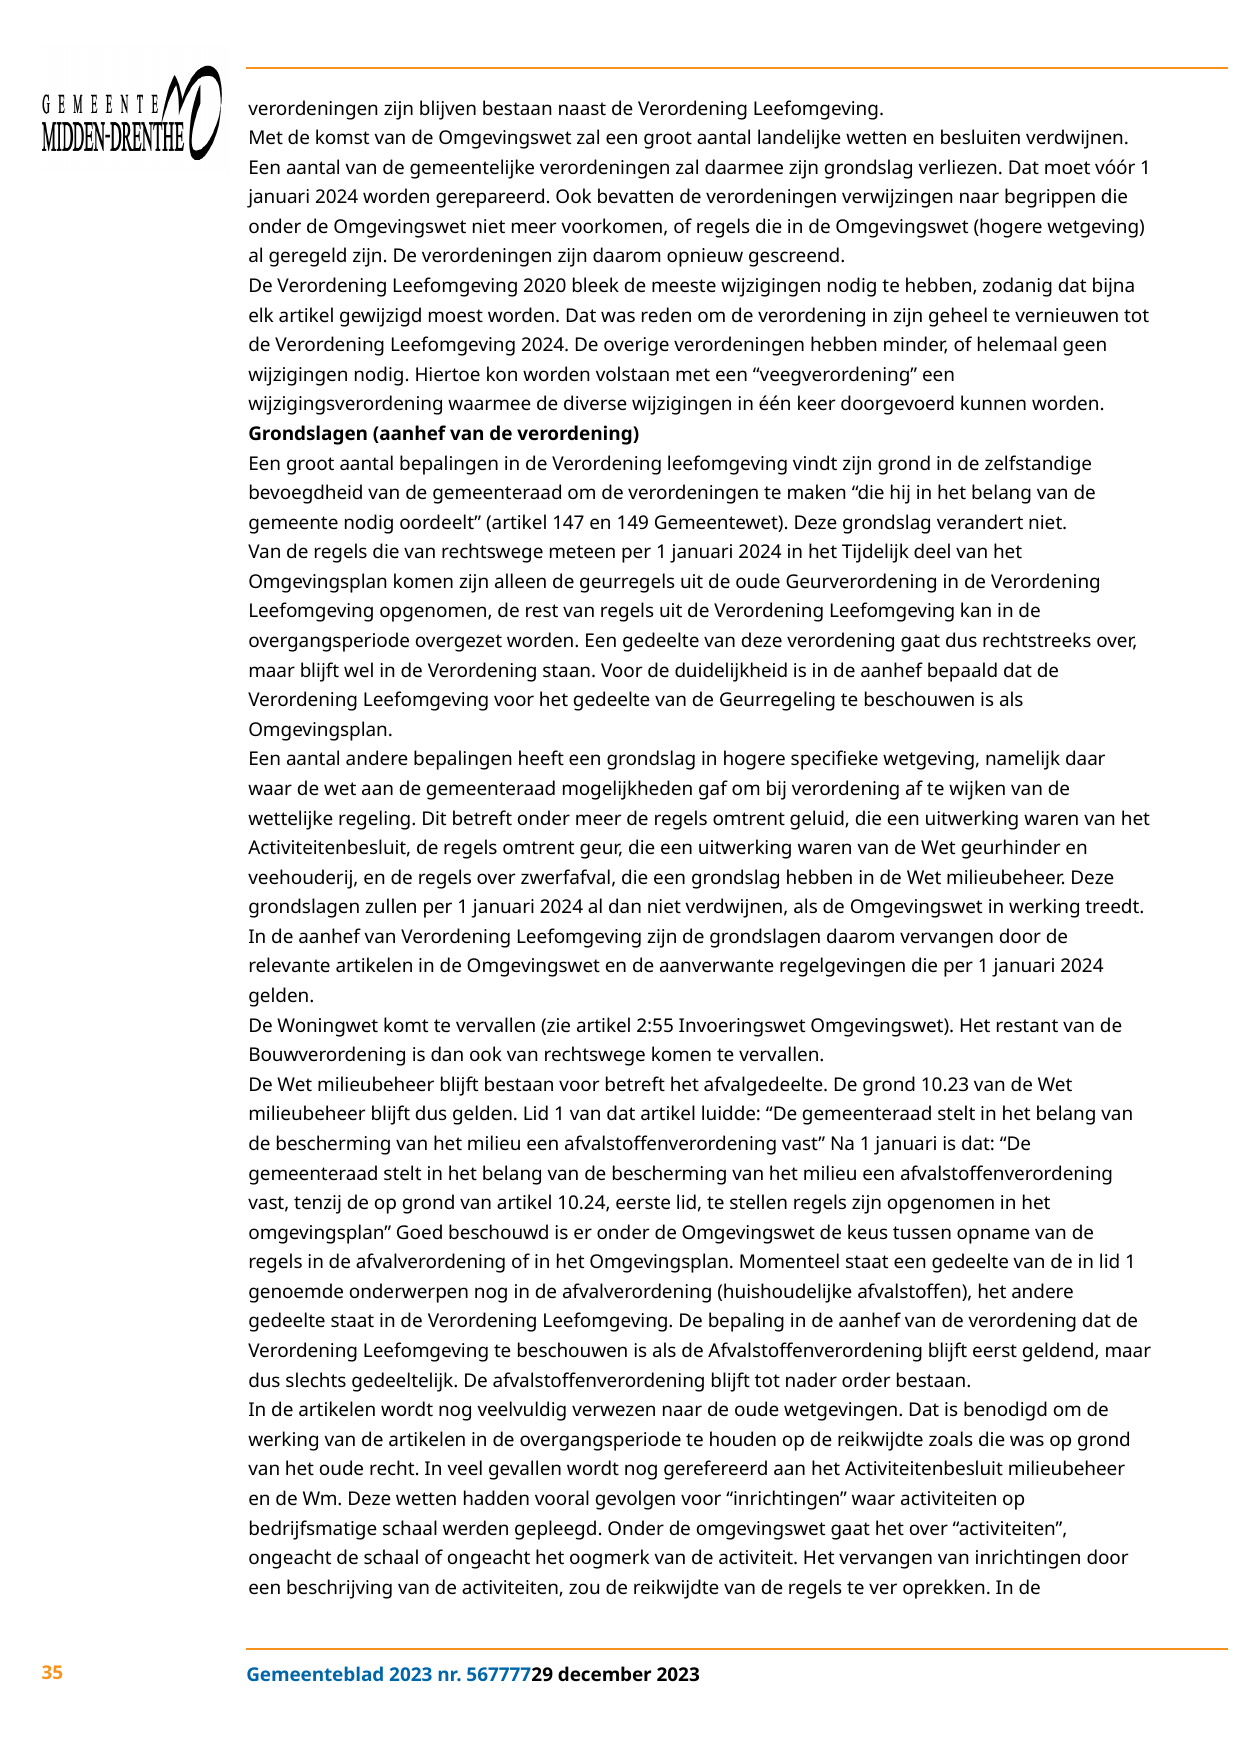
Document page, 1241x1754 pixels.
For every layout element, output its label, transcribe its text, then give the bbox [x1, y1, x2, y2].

text verordeningen zijn blijven bestaan naast de Verordening Leefomgeving. [248, 95, 1152, 121]
text Van de regels die van rechtswege meteen per 1 januari 2024 in het Tijdelijk deel van het Omgevingsplan komen zijn alleen de geurregels uit de oude Geurverordening in de Verordening Leefomgeving opgenomen, de rest van regels uit de Verordening Leefomgeving kan in de overgangsperiode overgezet worden. Een gedeelte van deze verordening gaat dus rechtstreeks over, maar blijft wel in de Verordening staan. Voor de duidelijkheid is in de aanhef bepaald dat de Verordening Leefomgeving voor het gedeelte van de Geurregeling te beschouwen is als Omgevingsplan. [248, 538, 1152, 742]
text Een groot aantal bepalingen in de Verordening leefomgeving vindt zijn grond in de zelfstandige bevoegdheid van de gemeenteraad om de verordeningen te maken “die hij in het belang van de gemeente nodig oordeelt” (artikel 147 en 149 Gemeentewet). Deze grondslag verandert niet. [248, 450, 1152, 535]
text De Woningwet komt te vervallen (zie artikel 2:55 Invoeringswet Omgevingswet). Het restant van de Bouwverordening is dan ook van rechtswege komen te vervallen. [248, 1012, 1152, 1067]
text Grondslagen (aanhef van de verordening) [248, 420, 1152, 446]
text Met de komst van de Omgevingswet zal een groot aantal landelijke wetten en besluiten verdwijnen. Een aantal van de gemeentelijke verordeningen zal daarmee zijn grondslag verliezen. Dat moet vóór 1 januari 2024 worden gerepareerd. Ook bevatten de verordeningen verwijzingen naar begrippen die onder de Omgevingswet niet meer voorkomen, of regels die in de Omgevingswet (hogere wetgeving) al geregeld zijn. De verordeningen zijn daarom opnieuw gescreend. [248, 124, 1152, 268]
text Een aantal andere bepalingen heeft een grondslag in hogere specifieke wetgeving, namelijk daar waar de wet aan de gemeenteraad mogelijkheden gaf om bij verordening af te wijken van de wettelijke regeling. Dit betreft onder meer de regels omtrent geluid, die een uitwerking waren van het Activiteitenbesluit, de regels omtrent geur, die een uitwerking waren van de Wet geurhinder en veehouderij, en de regels over zwerfafval, die een grondslag hebben in de Wet milieubeheer. Deze grondslagen zullen per 1 januari 2024 al dan niet verdwijnen, als de Omgevingswet in werking treedt. In de aanhef van Verordening Leefomgeving zijn de grondslagen daarom vervangen door de relevante artikelen in de Omgevingswet en de aanverwante regelgevingen die per 1 januari 2024 gelden. [248, 746, 1152, 1008]
text De Wet milieubeheer blijft bestaan voor betreft het afvalgedeelte. De grond 10.23 van de Wet milieubeheer blijft dus gelden. Lid 1 van dat artikel luidde: “De gemeenteraad stelt in het belang van de bescherming van het milieu een afvalstoffenverordening vast” Na 1 januari is dat: “De gemeenteraad stelt in het belang van de bescherming van het milieu een afvalstoffenverordening vast, tenzij de op grond van artikel 10.24, eerste lid, te stellen regels zijn opgenomen in het omgevingsplan” Goed beschouwd is er onder de Omgevingswet de keus tussen opname van de regels in de afvalverordening of in het Omgevingsplan. Momenteel staat een gedeelte van de in lid 1 genoemde onderwerpen nog in de afvalverordening (huishoudelijke afvalstoffen), het andere gedeelte staat in de Verordening Leefomgeving. De bepaling in de aanhef van de verordening dat de Verordening Leefomgeving te beschouwen is als de Afvalstoffenverordening blijft eerst geldend, maar dus slechts gedeeltelijk. De afvalstoffenverordening blijft tot nader order bestaan. [248, 1071, 1152, 1393]
text De Verordening Leefomgeving 2020 bleek de meeste wijzigingen nodig te hebben, zodanig dat bijna elk artikel gewijzigd moest worden. Dat was reden om de verordening in zijn geheel te vernieuwen tot de Verordening Leefomgeving 2024. De overige verordeningen hebben minder, of helemaal geen wijzigingen nodig. Hiertoe kon worden volstaan met een “veegverordening” een wijzigingsverordening waarmee de diverse wijzigingen in één keer doorgevoerd kunnen worden. [248, 272, 1152, 416]
text In de artikelen wordt nog veelvuldig verwezen naar de oude wetgevingen. Dat is benodigd om de werking van de artikelen in de overgangsperiode te houden op de reikwijdte zoals die was op grond van het oude recht. In veel gevallen wordt nog gerefereerd aan het Activiteitenbesluit milieubeheer en de Wm. Deze wetten hadden vooral gevolgen voor “inrichtingen” waar activiteiten op bedrijfsmatige schaal werden gepleegd. Onder de omgevingswet gaat het over “activiteiten”, ongeacht de schaal of ongeacht het oogmerk van de activiteit. Het vervangen van inrichtingen door een beschrijving van de activiteiten, zou de reikwijdte van de regels te ver oprekken. In de [248, 1396, 1152, 1600]
picture [41, 47, 231, 172]
